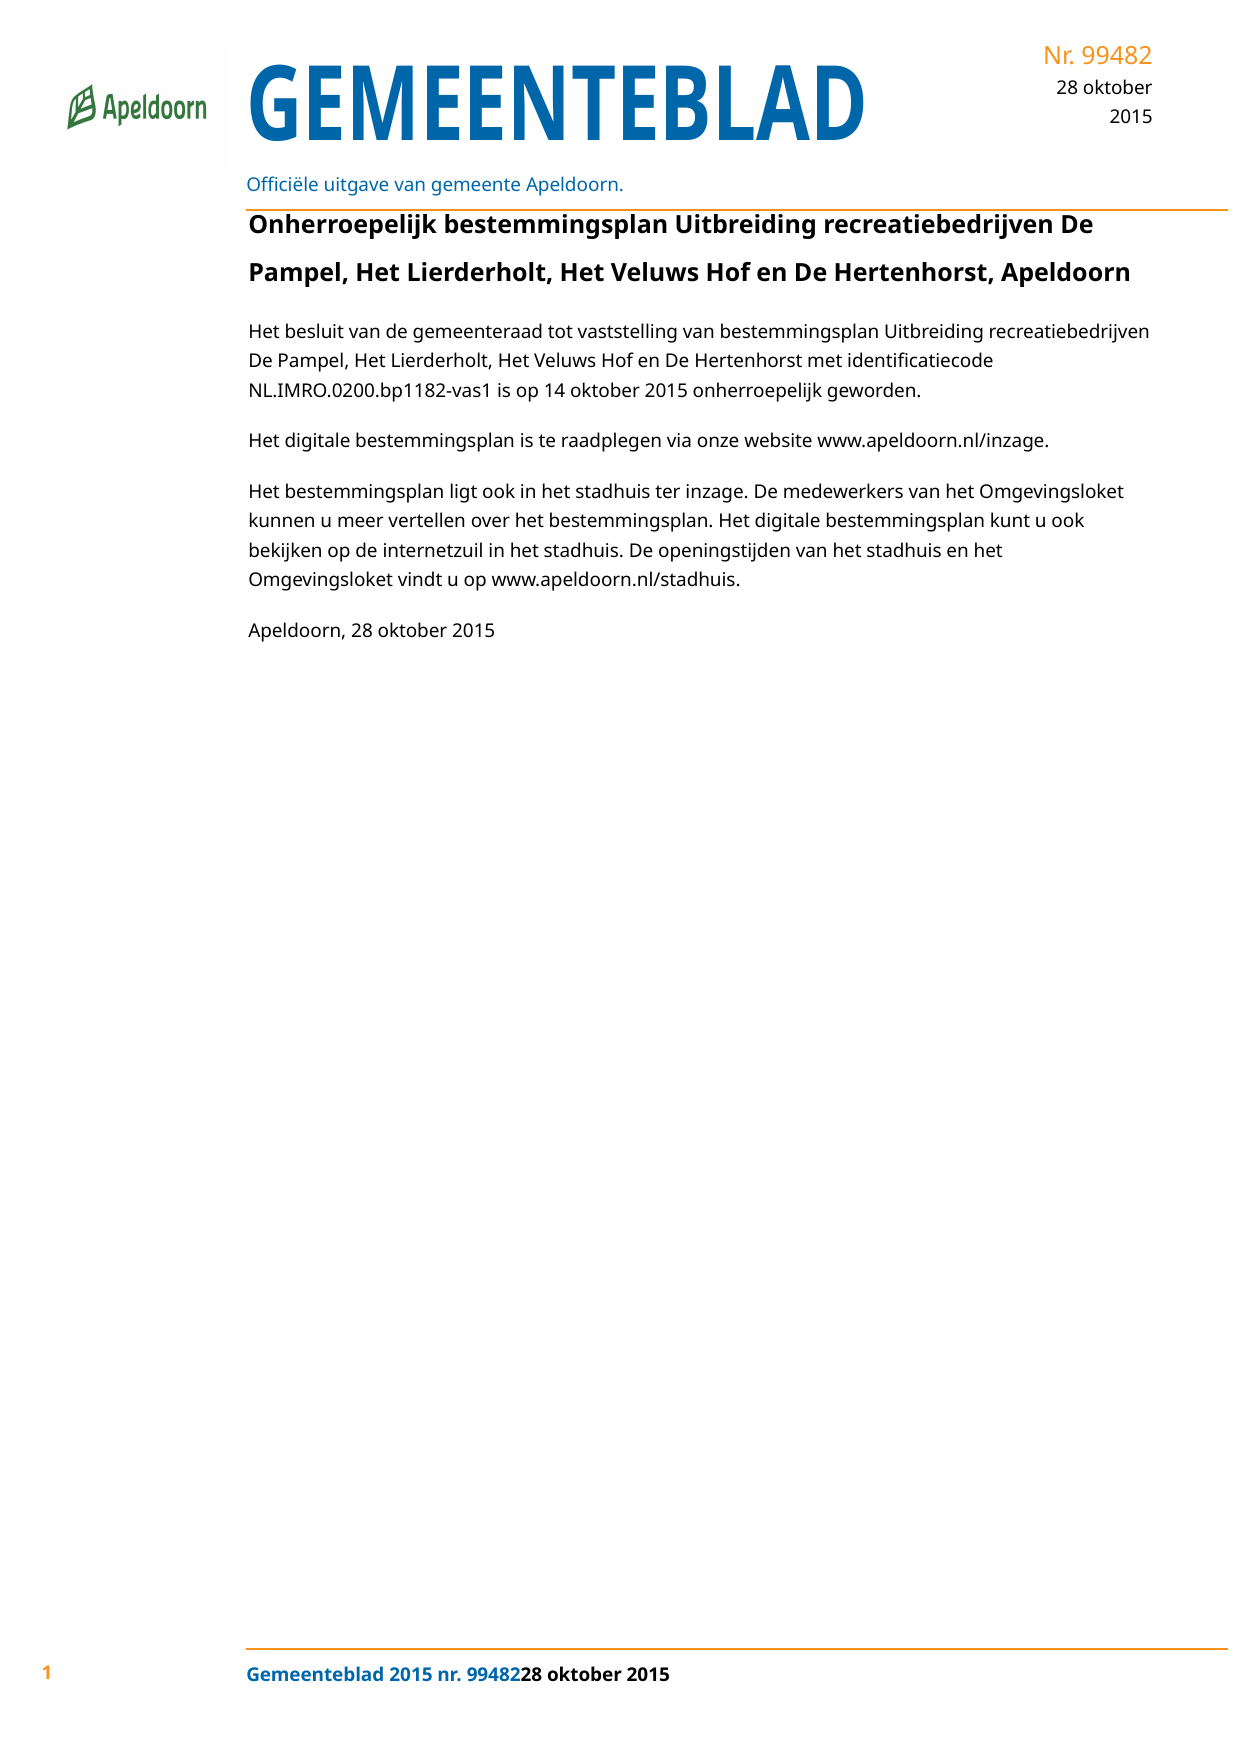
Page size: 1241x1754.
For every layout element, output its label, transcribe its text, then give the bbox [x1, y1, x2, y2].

text Apeldoorn, 28 oktober 2015 [248, 617, 1152, 643]
text Het besluit van de gemeenteraad tot vaststelling van bestemmingsplan Uitbreiding recreatiebedrijven De Pampel, Het Lierderholt, Het Veluws Hof en De Hertenhorst met identificatiecode NL.IMRO.0200.bp1182-vas1 is op 14 oktober 2015 onherroepelijk geworden. [248, 318, 1152, 403]
text Het bestemmingsplan ligt ook in het stadhuis ter inzage. De medewerkers van het Omgevingsloket kunnen u meer vertellen over het bestemmingsplan. Het digitale bestemmingsplan kunt u ook bekijken op de internetzuil in het stadhuis. De openingstijden van het stadhuis en het Omgevingsloket vindt u op www.apeldoorn.nl/stadhuis. [248, 478, 1152, 592]
text Het digitale bestemmingsplan is te raadplegen via onze website www.apeldoorn.nl/inzage. [248, 427, 1152, 453]
picture [41, 47, 231, 172]
text Onherroepelijk bestemmingsplan Uitbreiding recreatiebedrijven De Pampel, Het Lierderholt, Het Veluws Hof en De Hertenhorst, Apeldoorn [248, 211, 1152, 288]
